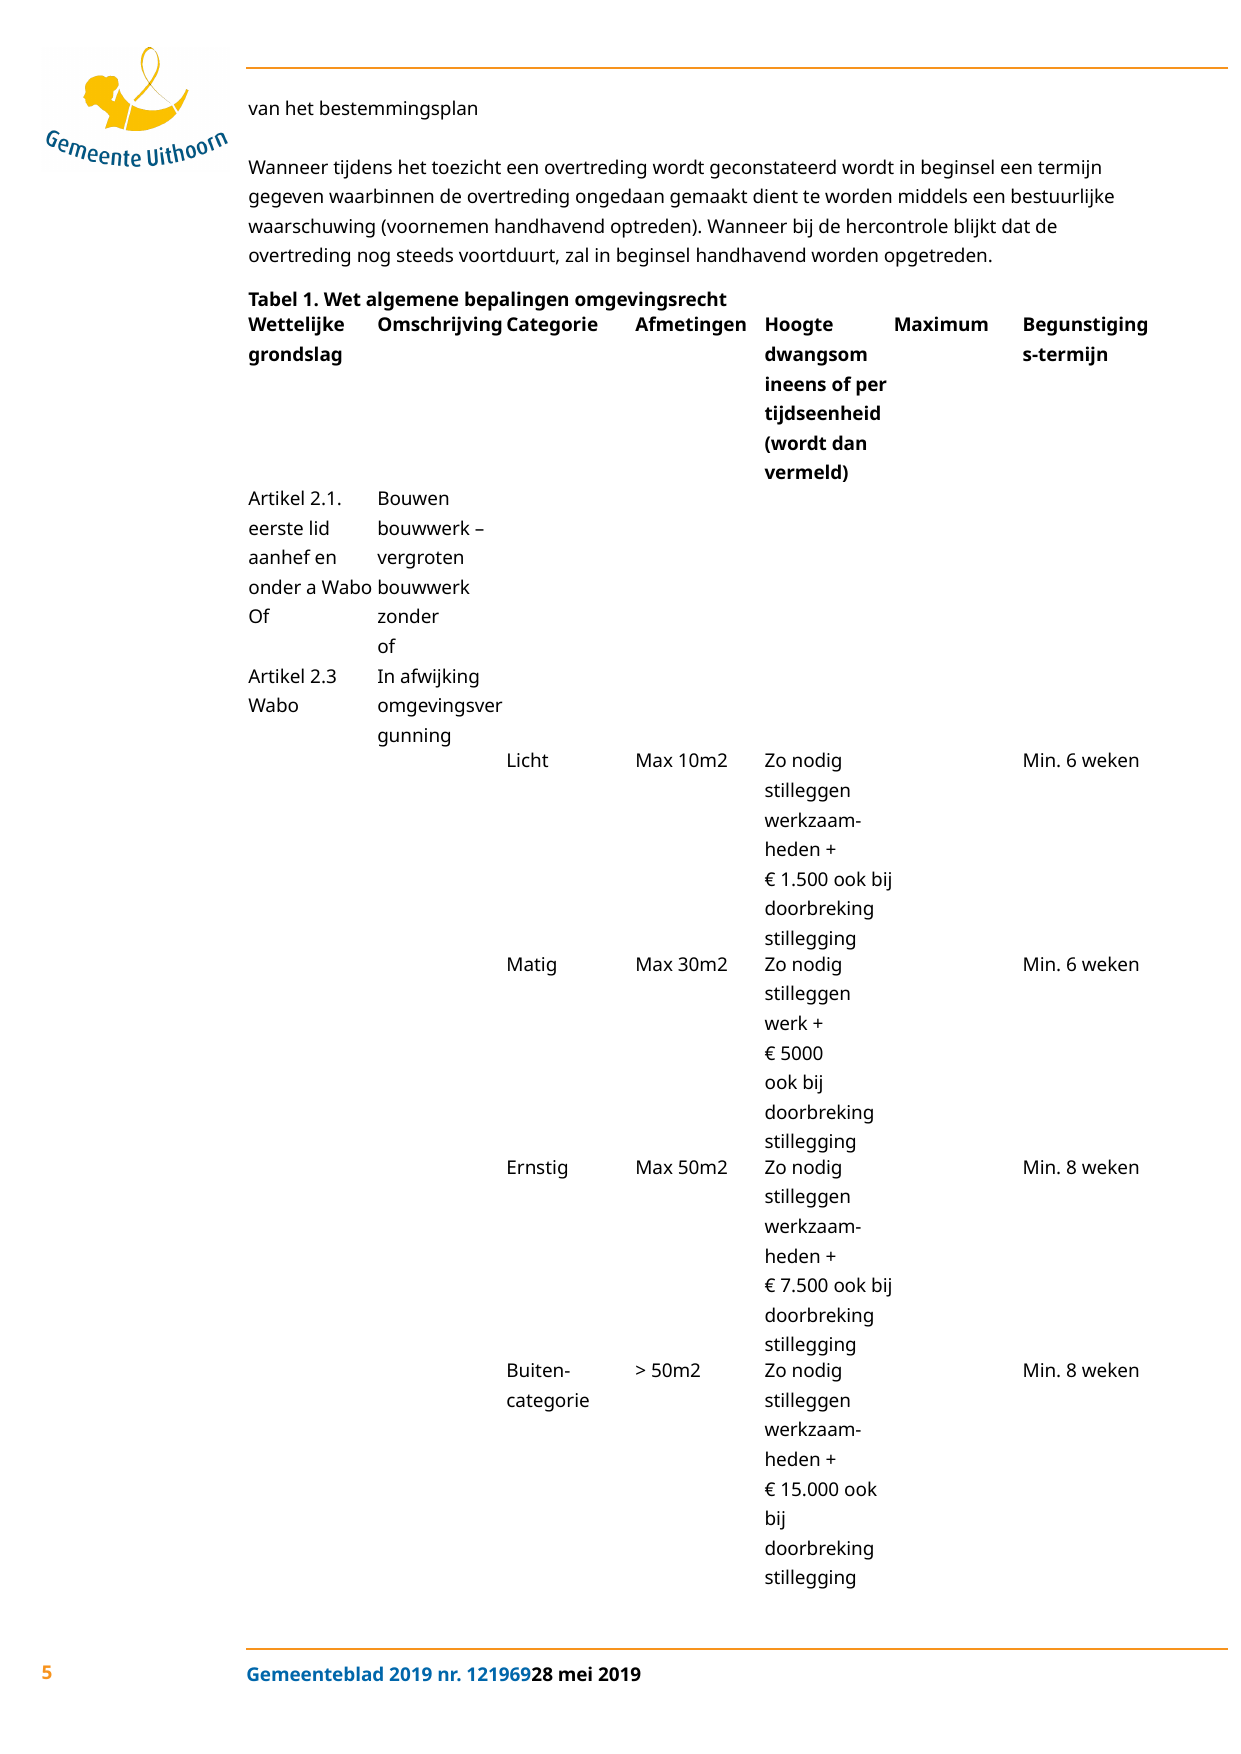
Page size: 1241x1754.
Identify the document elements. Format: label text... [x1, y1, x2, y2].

text Tabel 1. Wet algemene bepalingen omgevingsrecht [248, 286, 1152, 312]
table_cell Zo nodig stilleggen werk + € 5000 ook bij doorbreking stillegging [764, 951, 893, 1154]
table_header Begunstigings-termijn [1023, 312, 1152, 485]
table_cell Bouwen bouwwerk – vergroten bouwwerk zonder of In afwijking omgevingsvergunning [377, 485, 506, 748]
table_cell Artikel 2.1. eerste lid aanhef en onder a Wabo Of Artikel 2.3 Wabo [248, 485, 377, 748]
table_cell Buiten- categorie [506, 1358, 635, 1590]
table_header Afmetingen [635, 312, 764, 485]
table_header Categorie [506, 312, 635, 485]
table_cell [377, 951, 506, 1154]
picture [41, 47, 231, 172]
table_header Hoogte dwangsom ineens of per tijdseenheid (wordt dan vermeld) [764, 312, 893, 485]
table_cell Ernstig [506, 1154, 635, 1357]
table_header Wettelijke grondslag [248, 312, 377, 485]
table_cell Licht [506, 748, 635, 951]
table_cell [377, 1154, 506, 1357]
table_cell [1023, 485, 1152, 748]
table_cell [894, 485, 1022, 748]
table_cell [248, 748, 377, 951]
table_cell [506, 485, 635, 748]
text Wanneer tijdens het toezicht een overtreding wordt geconstateerd wordt in beginsel een termijn gegeven waarbinnen de overtreding ongedaan gemaakt dient te worden middels een bestuurlijke waarschuwing (voornemen handhavend optreden). Wanneer bij de hercontrole blijkt dat de overtreding nog steeds voortduurt, zal in beginsel handhavend worden opgetreden. [248, 154, 1152, 268]
table_cell > 50m2 [635, 1358, 764, 1590]
table_cell [377, 1358, 506, 1590]
table_cell Matig [506, 951, 635, 1154]
table_cell [764, 485, 893, 748]
table_cell [248, 1154, 377, 1357]
text van het bestemmingsplan [248, 95, 1152, 121]
table_cell Min. 6 weken [1023, 951, 1152, 1154]
table_cell Zo nodig stilleggen werkzaam- heden + € 7.500 ook bij doorbreking stillegging [764, 1154, 893, 1357]
table_cell [894, 1154, 1022, 1357]
table_cell [635, 485, 764, 748]
table_cell Min. 8 weken [1023, 1154, 1152, 1357]
table_header Maximum [894, 312, 1022, 485]
table_cell Min. 6 weken [1023, 748, 1152, 951]
table_cell [894, 1358, 1022, 1590]
table_cell Zo nodig stilleggen werkzaam- heden + € 15.000 ook bij doorbreking stillegging [764, 1358, 893, 1590]
table_cell [377, 748, 506, 951]
table_cell [894, 748, 1022, 951]
table_cell Max 50m2 [635, 1154, 764, 1357]
table_cell Max 10m2 [635, 748, 764, 951]
table_cell [248, 951, 377, 1154]
table_cell Max 30m2 [635, 951, 764, 1154]
table_cell Zo nodig stilleggen werkzaam- heden + € 1.500 ook bij doorbreking stillegging [764, 748, 893, 951]
table_cell [894, 951, 1022, 1154]
table_header Omschrijving [377, 312, 506, 485]
table_cell Min. 8 weken [1023, 1358, 1152, 1590]
table_cell [248, 1358, 377, 1590]
